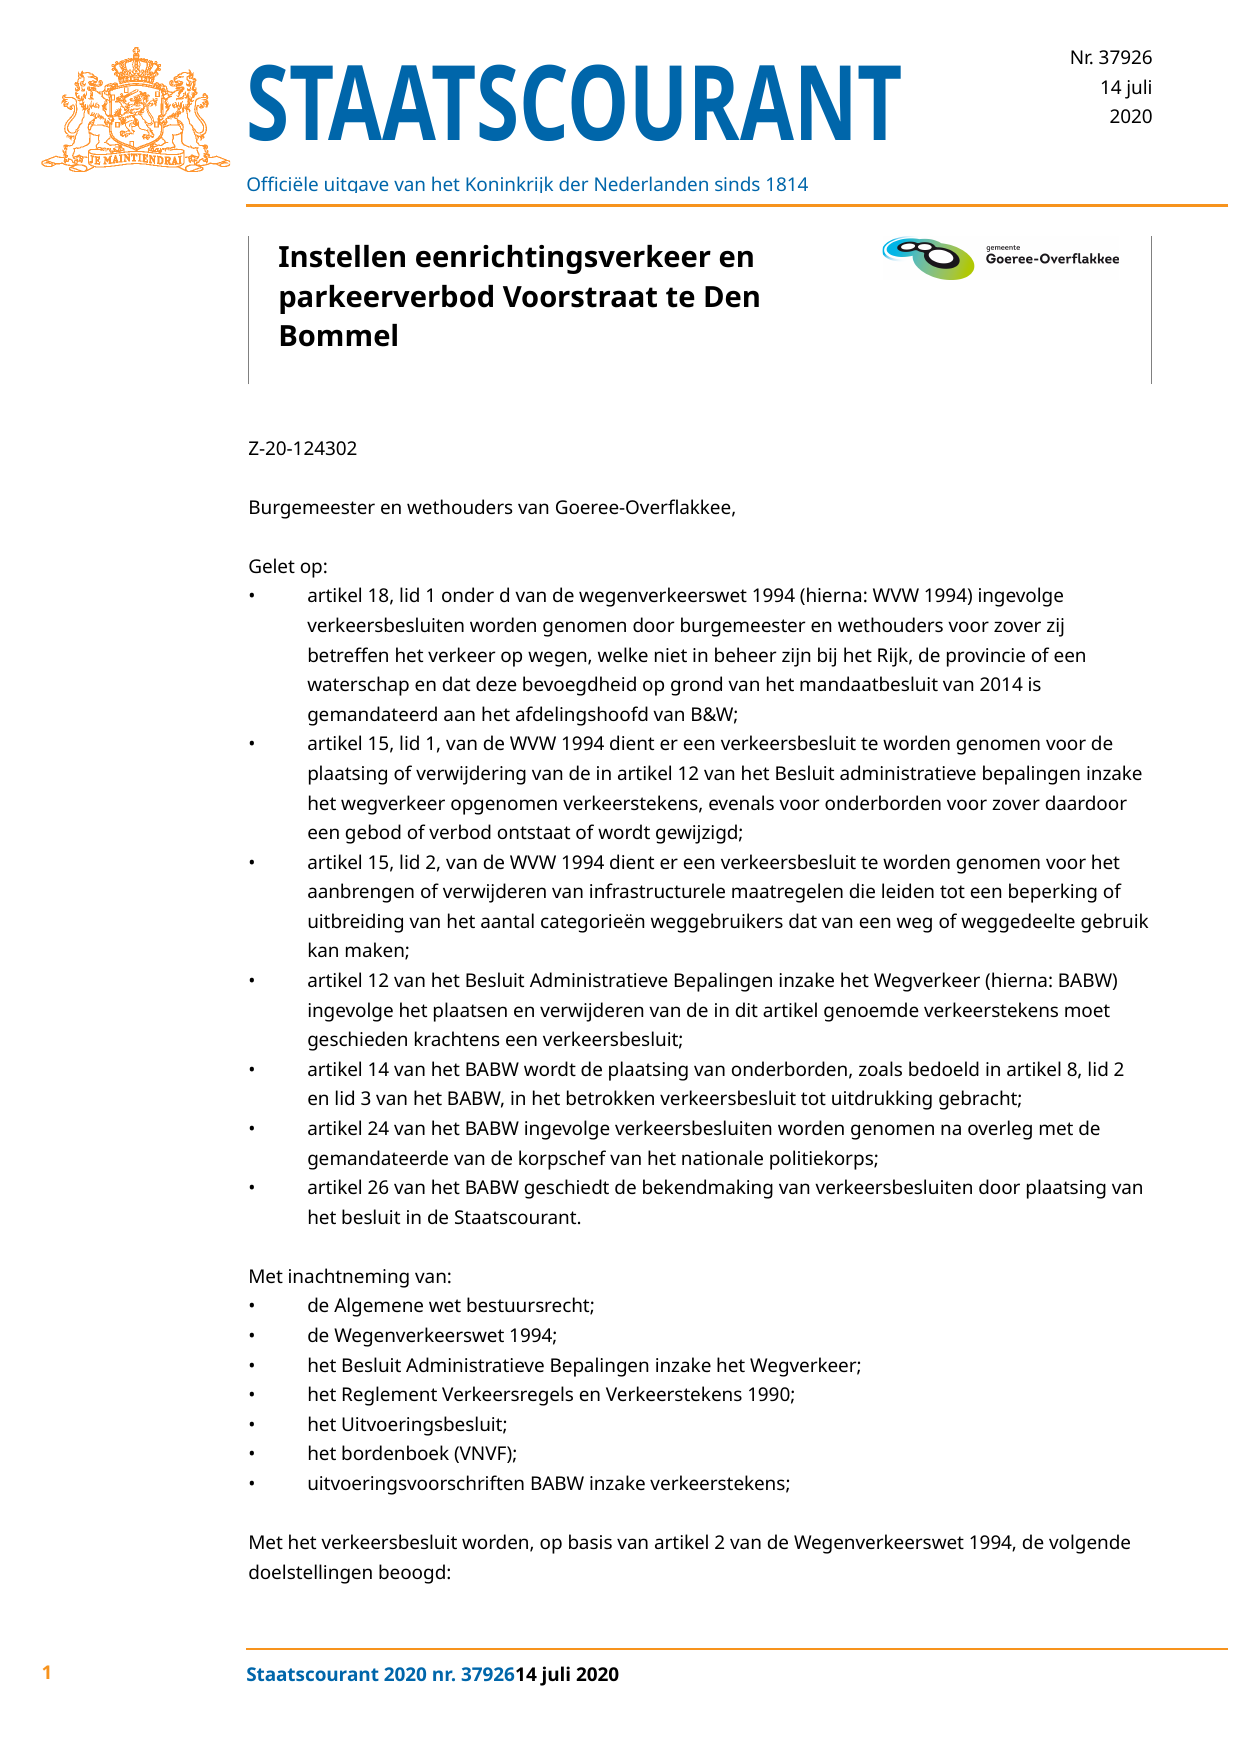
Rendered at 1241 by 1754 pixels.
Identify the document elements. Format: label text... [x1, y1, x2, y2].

list artikel 14 van het BABW wordt de plaatsing van onderborden, zoals bedoeld in artikel 8, lid 2 en lid 3 van het BABW, in het betrokken verkeersbesluit tot uitdrukking gebracht; [248, 1056, 1152, 1111]
list artikel 18, lid 1 onder d van de wegenverkeerswet 1994 (hierna: WVW 1994) ingevolge verkeersbesluiten worden genomen door burgemeester en wethouders voor zover zij betreffen het verkeer op wegen, welke niet in beheer zijn bij het Rijk, de provincie of een waterschap en dat deze bevoegdheid op grond van het mandaatbesluit van 2014 is gemandateerd aan het afdelingshoofd van B&W; [248, 583, 1152, 727]
list het Uitvoeringsbesluit; [248, 1411, 1152, 1437]
table_header Instellen eenrichtingsverkeer en parkeerverbod Voorstraat te Den Bommel [249, 236, 850, 384]
picture [41, 47, 231, 172]
list het Besluit Administratieve Bepalingen inzake het Wegverkeer; [248, 1352, 1152, 1377]
list de Algemene wet bestuursrecht; [248, 1293, 1152, 1318]
list artikel 26 van het BABW geschiedt de bekendmaking van verkeersbesluiten door plaatsing van het besluit in de Staatscourant. [248, 1174, 1152, 1229]
list artikel 12 van het Besluit Administratieve Bepalingen inzake het Wegverkeer (hierna: BABW) ingevolge het plaatsen en verwijderen van de in dit artikel genoemde verkeerstekens moet geschieden krachtens een verkeersbesluit; [248, 967, 1152, 1052]
text Met inachtneming van: [248, 1263, 1152, 1289]
text Z-20-124302 [248, 435, 1152, 460]
picture [882, 236, 1119, 280]
text Gelet op: [248, 553, 1152, 579]
list artikel 15, lid 2, van de WVW 1994 dient er een verkeersbesluit te worden genomen voor het aanbrengen of verwijderen van infrastructurele maatregelen die leiden tot een beperking of uitbreiding van het aantal categorieën weggebruikers dat van een weg of weggedeelte gebruik kan maken; [248, 849, 1152, 963]
list de Wegenverkeerswet 1994; [248, 1322, 1152, 1348]
text Burgemeester en wethouders van Goeree-Overflakkee, [248, 494, 1152, 519]
list artikel 15, lid 1, van de WVW 1994 dient er een verkeersbesluit te worden genomen voor de plaatsing of verwijdering van de in artikel 12 van het Besluit administratieve bepalingen inzake het wegverkeer opgenomen verkeerstekens, evenals voor onderborden voor zover daardoor een gebod of verbod ontstaat of wordt gewijzigd; [248, 731, 1152, 845]
table_header [850, 236, 1151, 384]
list het bordenboek (VNVF); [248, 1441, 1152, 1466]
text Met het verkeersbesluit worden, op basis van artikel 2 van de Wegenverkeerswet 1994, de volgende doelstellingen beoogd: [248, 1529, 1152, 1584]
list uitvoeringsvoorschriften BABW inzake verkeerstekens; [248, 1470, 1152, 1496]
list artikel 24 van het BABW ingevolge verkeersbesluiten worden genomen na overleg met de gemandateerde van de korpschef van het nationale politiekorps; [248, 1115, 1152, 1170]
list het Reglement Verkeersregels en Verkeerstekens 1990; [248, 1381, 1152, 1407]
